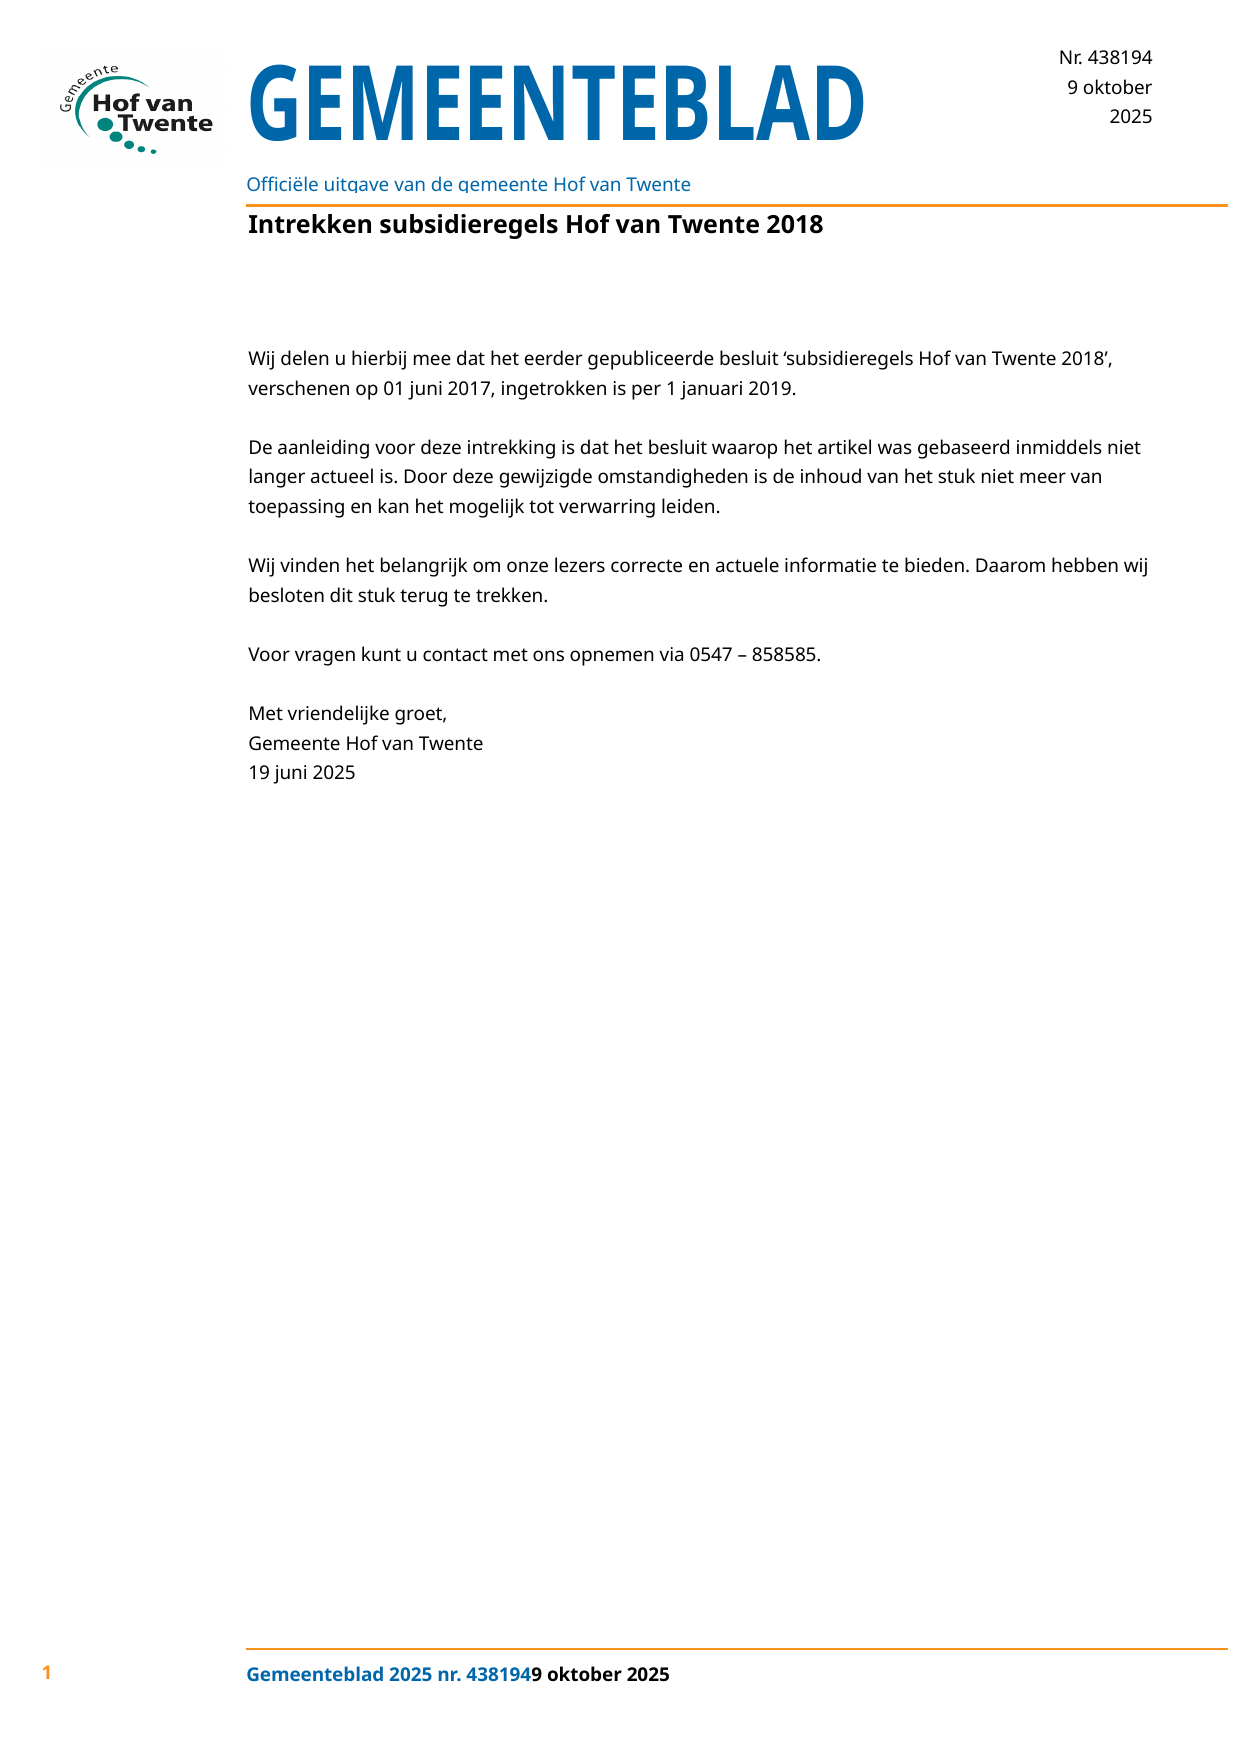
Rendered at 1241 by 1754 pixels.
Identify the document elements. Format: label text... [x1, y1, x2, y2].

text Gemeente Hof van Twente [248, 730, 1152, 756]
text Met vriendelijke groet, [248, 700, 1152, 726]
text Voor vragen kunt u contact met ons opnemen via 0547 – 858585. [248, 641, 1152, 667]
text Wij delen u hierbij mee dat het eerder gepubliceerde besluit ‘subsidieregels Hof van Twente 2018’, verschenen op 01 juni 2017, ingetrokken is per 1 januari 2019. [248, 345, 1152, 401]
text Intrekken subsidieregels Hof van Twente 2018 [248, 207, 1152, 241]
text Wij vinden het belangrijk om onze lezers correcte en actuele informatie te bieden. Daarom hebben wij besloten dit stuk terug te trekken. [248, 552, 1152, 608]
text De aanleiding voor deze intrekking is dat het besluit waarop het artikel was gebaseerd inmiddels niet langer actueel is. Door deze gewijzigde omstandigheden is de inhoud van het stuk niet meer van toepassing en kan het mogelijk tot verwarring leiden. [248, 434, 1152, 519]
picture [41, 47, 231, 172]
text 19 juni 2025 [248, 759, 1152, 785]
